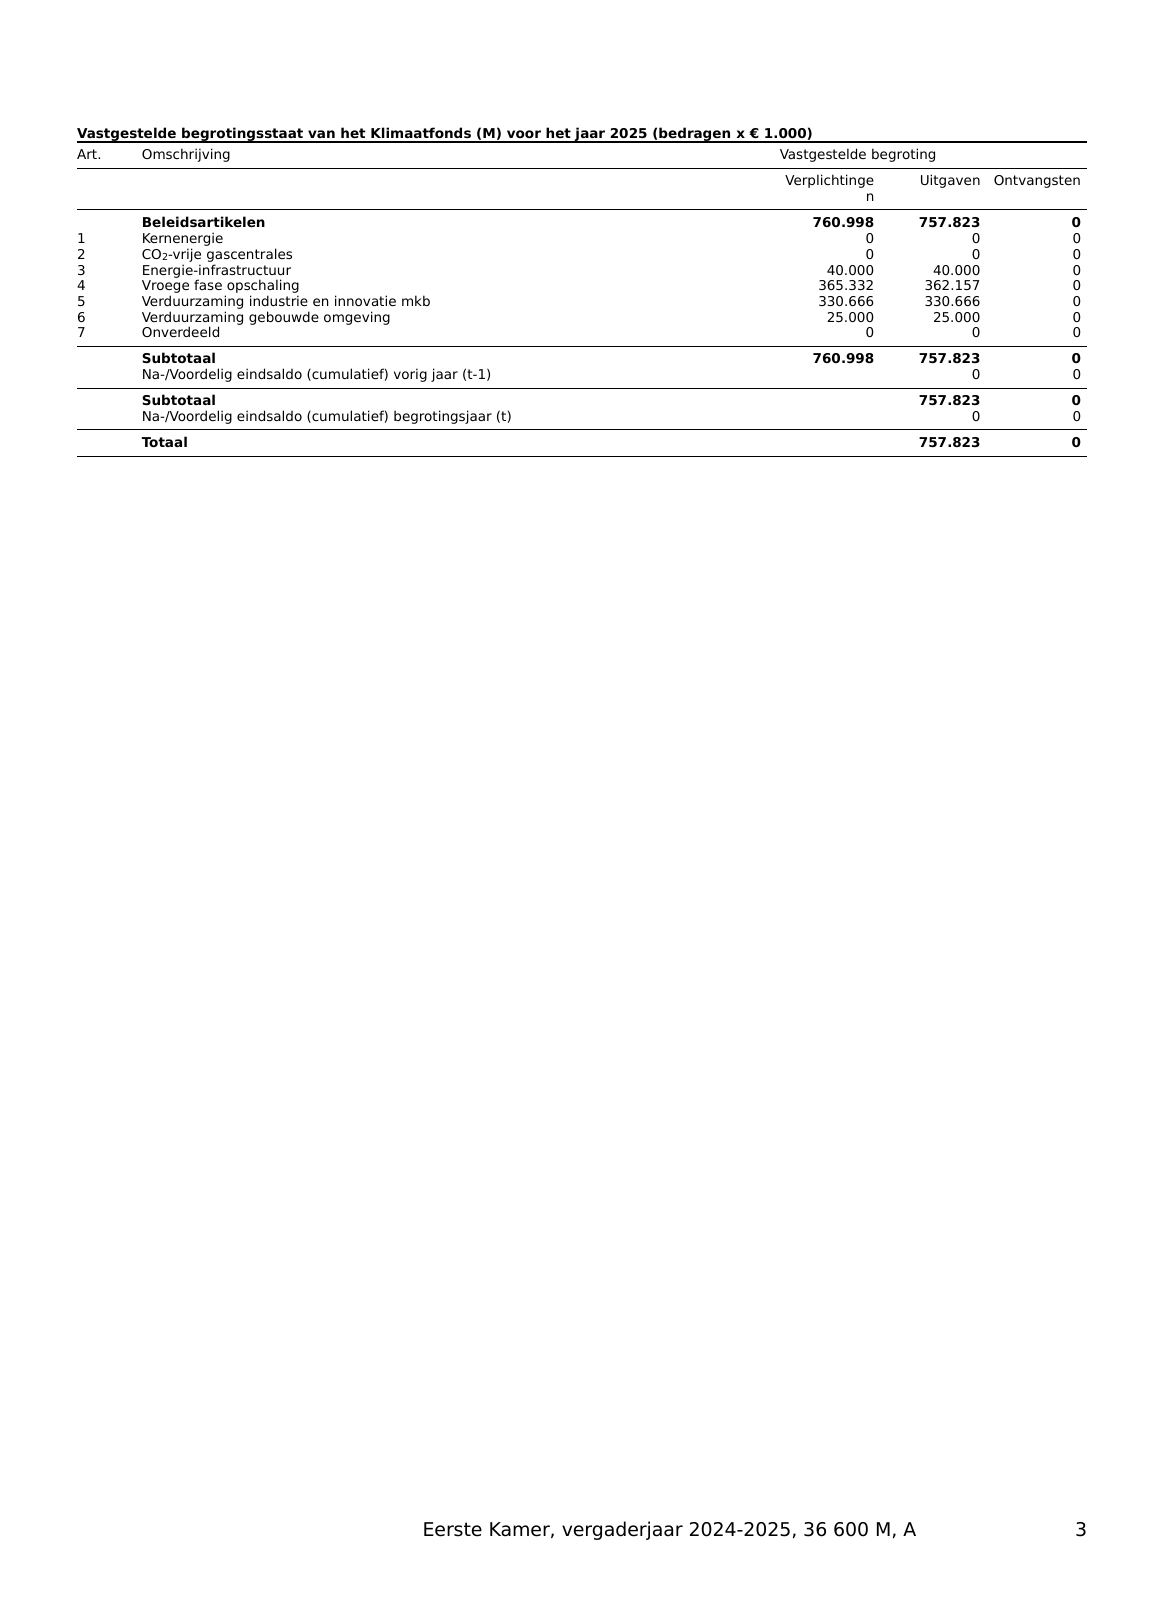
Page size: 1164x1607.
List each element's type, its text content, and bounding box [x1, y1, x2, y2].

table_cell [77, 389, 136, 409]
table_cell Beleidsartikelen [136, 210, 773, 231]
table_cell Na-/Voordelig eindsaldo (cumulatief) vorig jaar (t-1) [136, 367, 773, 387]
table_cell 0 [774, 325, 880, 346]
table_cell 760.998 [774, 210, 880, 231]
table_cell 0 [774, 231, 880, 247]
table_cell Ontvangsten [986, 169, 1087, 209]
table_cell 757.823 [880, 430, 986, 456]
table_cell Energie-infrastructuur [136, 262, 773, 278]
table_cell 0 [986, 278, 1087, 294]
table_cell 3 [77, 262, 136, 278]
table_cell 0 [880, 231, 986, 247]
table_cell Omschrijving [136, 143, 773, 167]
table_cell [774, 430, 880, 456]
table_cell [77, 409, 136, 429]
table_cell Totaal [136, 430, 773, 456]
table_cell 0 [880, 247, 986, 262]
table_cell 0 [986, 389, 1087, 409]
table_cell Vastgestelde begroting [774, 143, 1087, 167]
table_cell 362.157 [880, 278, 986, 294]
table_cell 6 [77, 310, 136, 325]
table_cell 0 [986, 247, 1087, 262]
table_cell [77, 430, 136, 456]
table_cell 757.823 [880, 347, 986, 367]
table_cell 25.000 [880, 310, 986, 325]
table_cell Uitgaven [880, 169, 986, 209]
table_cell 5 [77, 294, 136, 309]
table_cell [774, 367, 880, 387]
table_cell [136, 169, 773, 209]
table_cell Na-/Voordelig eindsaldo (cumulatief) begrotingsjaar (t) [136, 409, 773, 429]
table_cell CO2-vrije gascentrales [136, 247, 773, 262]
table_cell 0 [986, 409, 1087, 429]
table_cell [77, 347, 136, 367]
table_cell [774, 389, 880, 409]
table_cell 0 [986, 262, 1087, 278]
table_cell 0 [986, 294, 1087, 309]
table_cell 40.000 [774, 262, 880, 278]
table_cell 0 [986, 310, 1087, 325]
table_cell 40.000 [880, 262, 986, 278]
table_header Vastgestelde begrotingsstaat van het Klimaatfonds (M) voor het jaar 2025 (bedragen x € 1.000) [77, 126, 1087, 141]
table_cell 1 [77, 231, 136, 247]
table_cell Kernenergie [136, 231, 773, 247]
table_cell 757.823 [880, 389, 986, 409]
table_cell Vroege fase opschaling [136, 278, 773, 294]
table_cell 0 [986, 367, 1087, 387]
table_cell Art. [77, 143, 136, 167]
table_cell 25.000 [774, 310, 880, 325]
table_cell 757.823 [880, 210, 986, 231]
table_cell 0 [986, 347, 1087, 367]
table_cell [774, 409, 880, 429]
table_cell 0 [774, 247, 880, 262]
table_cell 365.332 [774, 278, 880, 294]
table_cell Verduurzaming industrie en innovatie mkb [136, 294, 773, 309]
table_cell 0 [986, 430, 1087, 456]
table_cell Verplichtingen [774, 169, 880, 209]
table_cell 0 [986, 210, 1087, 231]
table_cell [77, 210, 136, 231]
table_cell Verduurzaming gebouwde omgeving [136, 310, 773, 325]
table_cell 330.666 [774, 294, 880, 309]
table_cell 330.666 [880, 294, 986, 309]
table_cell [77, 169, 136, 209]
table_cell Subtotaal [136, 389, 773, 409]
table_cell 7 [77, 325, 136, 346]
table_cell 0 [880, 409, 986, 429]
table_cell 760.998 [774, 347, 880, 367]
table_cell 0 [880, 325, 986, 346]
table_cell 2 [77, 247, 136, 262]
table_cell 4 [77, 278, 136, 294]
table_cell Onverdeeld [136, 325, 773, 346]
table_cell [77, 367, 136, 387]
table_cell Subtotaal [136, 347, 773, 367]
table_cell 0 [880, 367, 986, 387]
table_cell 0 [986, 231, 1087, 247]
table_cell 0 [986, 325, 1087, 346]
